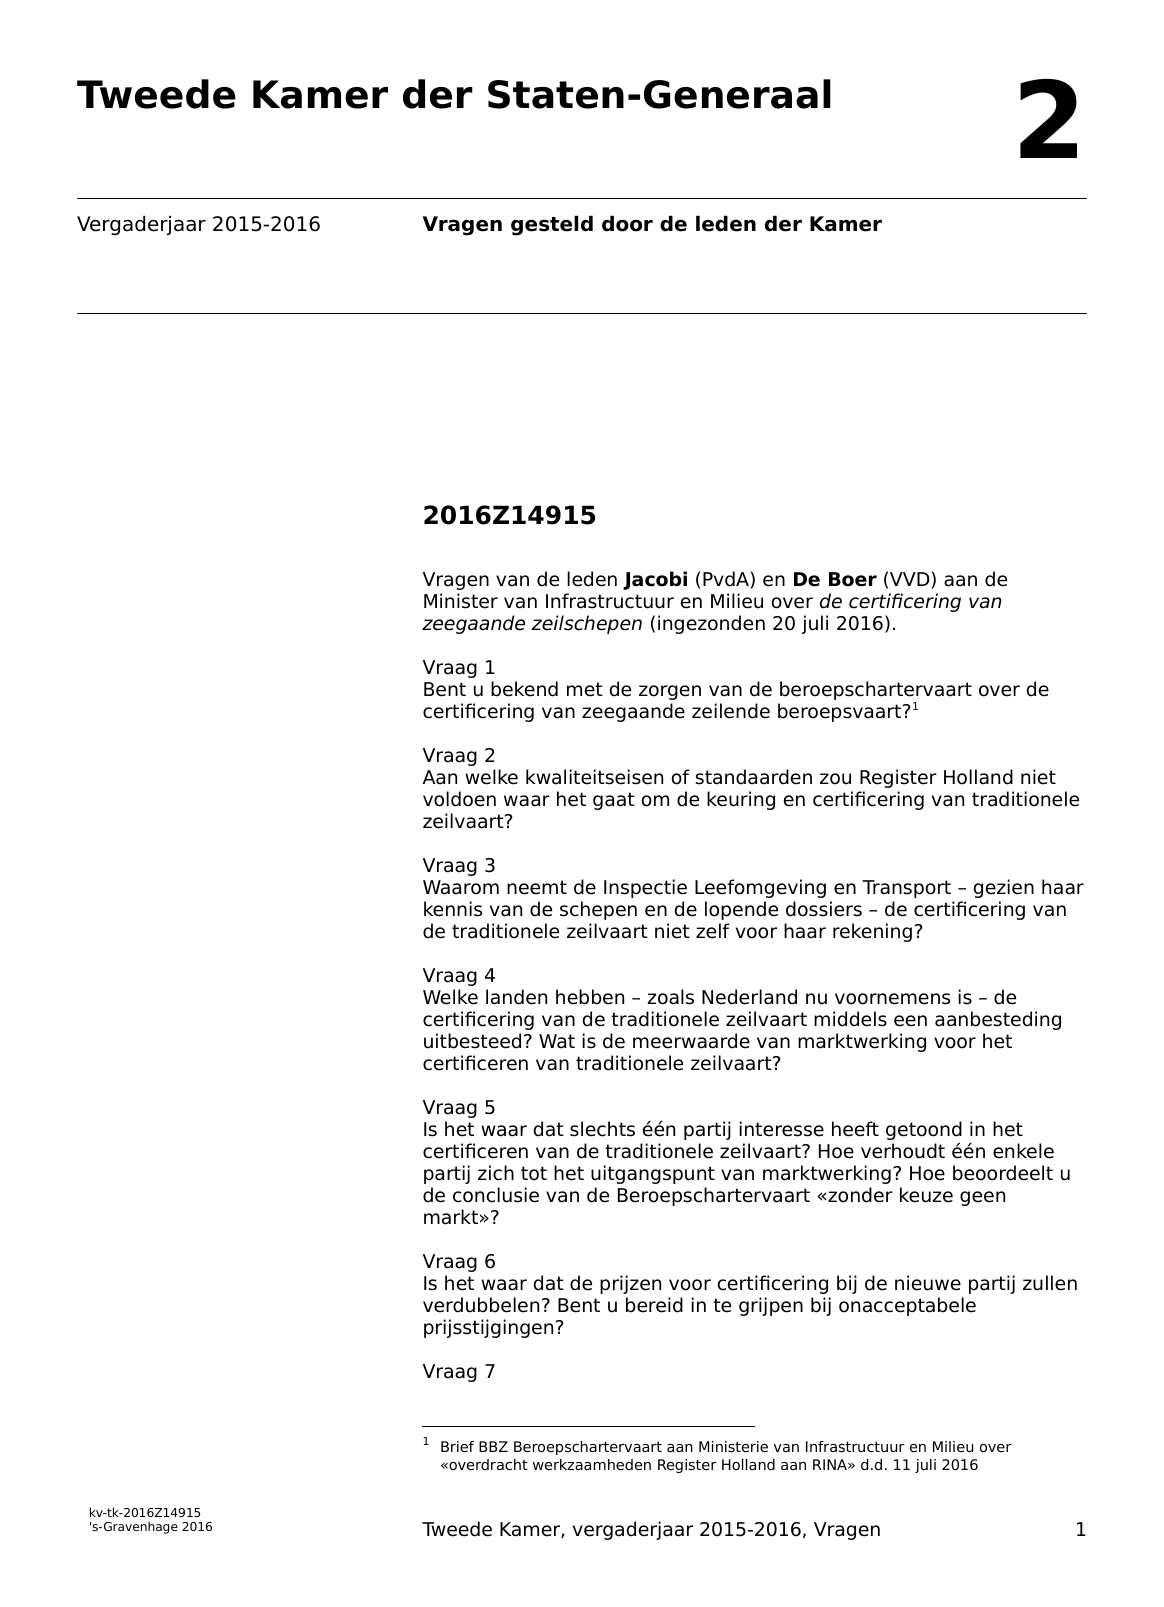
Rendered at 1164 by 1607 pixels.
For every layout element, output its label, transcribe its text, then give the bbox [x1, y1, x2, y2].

text Waarom neemt de Inspectie Leefomgeving en Transport – gezien haar kennis van de schepen en de lopende dossiers – de certificering van de traditionele zeilvaart niet zelf voor haar rekening? [422, 877, 1087, 943]
text Vraag 4 [422, 965, 1087, 987]
text Brief BBZ Beroepschartervaart aan Ministerie van Infrastructuur en Milieu over «overdracht werkzaamheden Register Holland aan RINA» d.d. 11 juli 2016 [422, 1435, 1087, 1474]
table_cell Vragen gesteld door de leden der Kamer [422, 199, 1087, 313]
table_cell Vergaderjaar 2015-2016 [77, 199, 422, 313]
text Is het waar dat slechts één partij interesse heeft getoond in het certificeren van de traditionele zeilvaart? Hoe verhoudt één enkele partij zich tot het uitgangspunt van marktwerking? Hoe beoordeelt u de conclusie van de Beroepschartervaart «zonder keuze geen markt»? [422, 1119, 1087, 1229]
text Vraag 2 [422, 745, 1087, 767]
text Vragen van de leden Jacobi (PvdA) en De Boer (VVD) aan de Minister van Infrastructuur en Milieu over de certificering van zeegaande zeilschepen (ingezonden 20 juli 2016). [422, 569, 1087, 635]
text Welke landen hebben – zoals Nederland nu voornemens is – de certificering van de traditionele zeilvaart middels een aanbesteding uitbesteed? Wat is de meerwaarde van marktwerking voor het certificeren van traditionele zeilvaart? [422, 987, 1087, 1075]
text Vraag 7 [422, 1361, 1087, 1383]
table_header Tweede Kamer der Staten-Generaal [77, 59, 886, 198]
text kv-tk-2016Z14915 [88, 1506, 323, 1520]
text Vraag 3 [422, 855, 1087, 877]
text Is het waar dat de prijzen voor certificering bij de nieuwe partij zullen verdubbelen? Bent u bereid in te grijpen bij onacceptabele prijsstijgingen? [422, 1273, 1087, 1339]
text 2016Z14915 [422, 501, 1087, 531]
text Vraag 1 [422, 657, 1087, 679]
text Bent u bekend met de zorgen van de beroepschartervaart over de certificering van zeegaande zeilende beroepsvaart? [422, 679, 1087, 723]
table_header 2 [886, 59, 1087, 198]
text Vraag 5 [422, 1097, 1087, 1119]
text 's-Gravenhage 2016 [88, 1520, 323, 1534]
text Vraag 6 [422, 1251, 1087, 1273]
text Aan welke kwaliteitseisen of standaarden zou Register Holland niet voldoen waar het gaat om de keuring en certificering van traditionele zeilvaart? [422, 767, 1087, 833]
